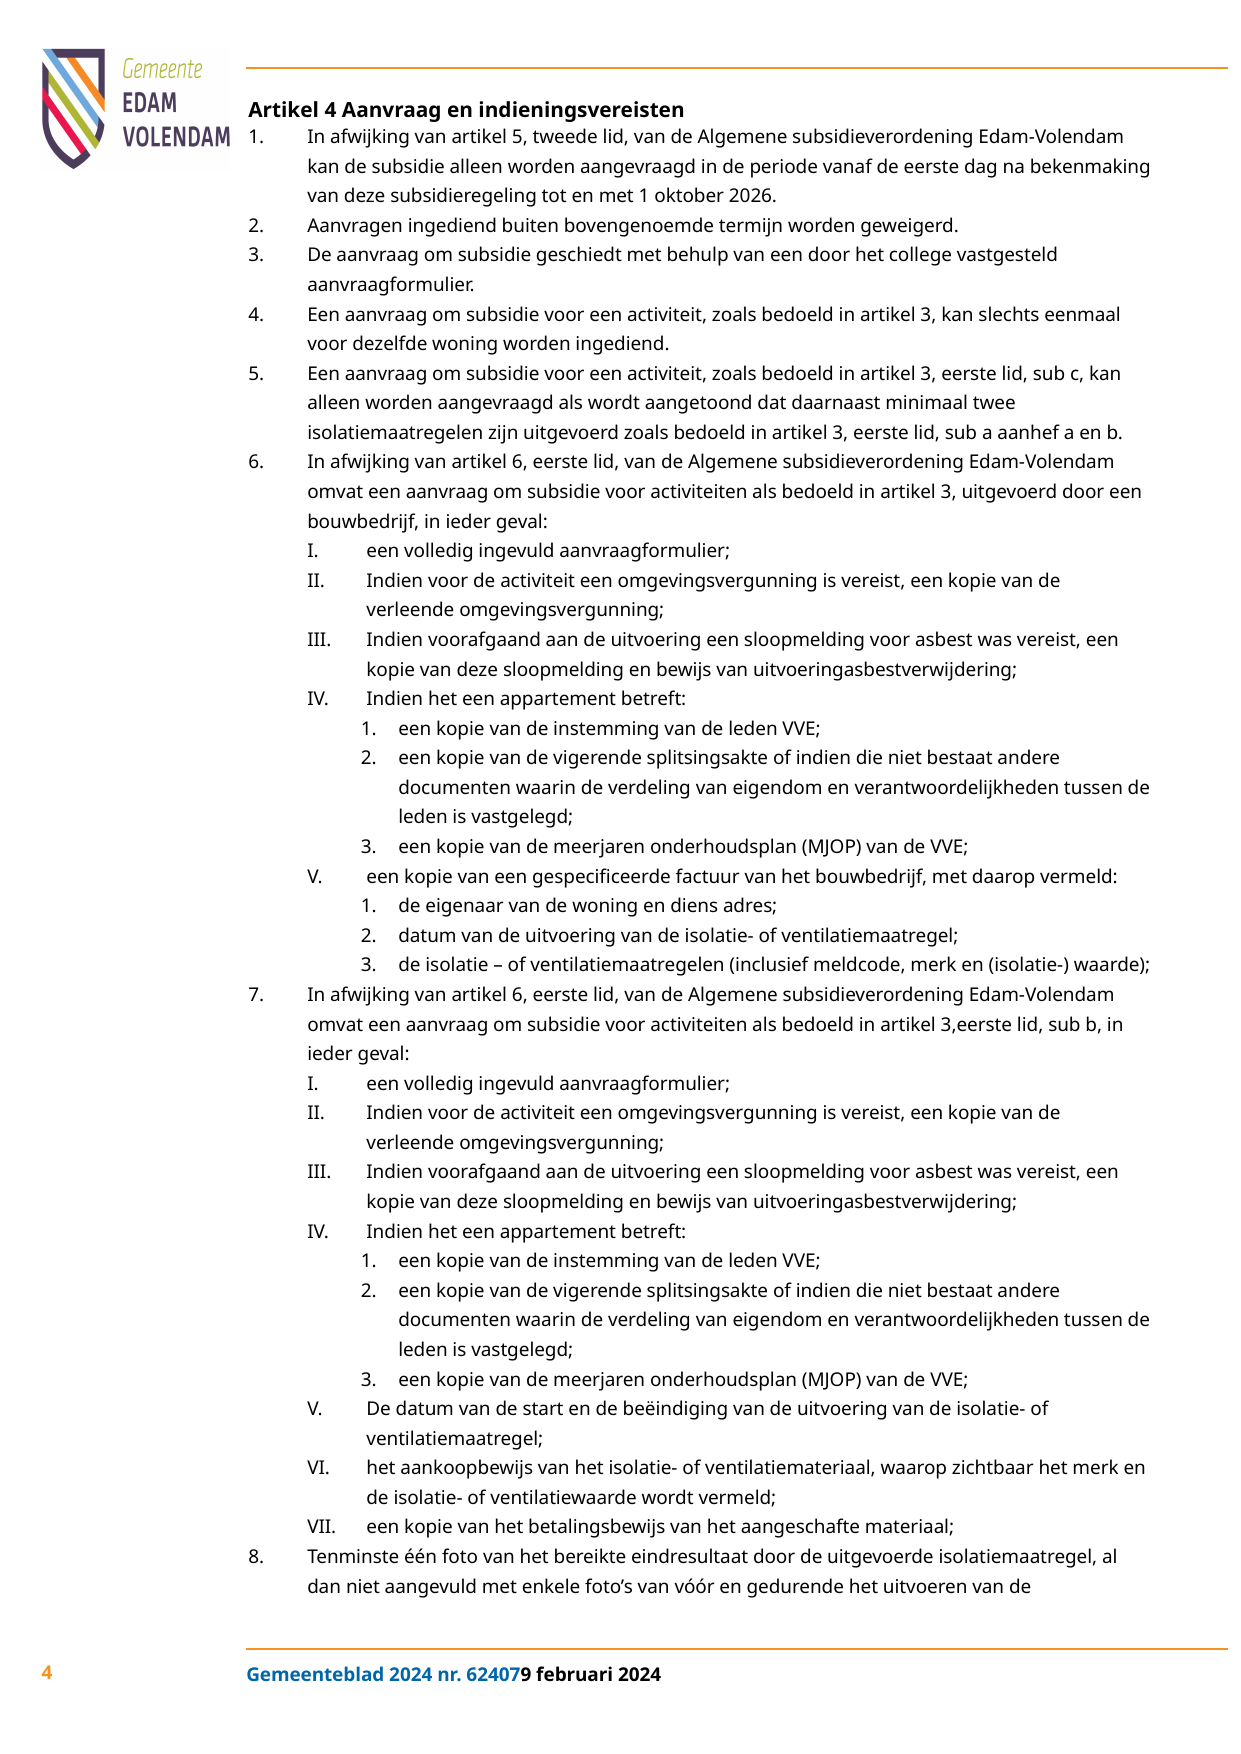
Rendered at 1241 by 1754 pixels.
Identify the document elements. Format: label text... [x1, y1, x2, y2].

list de isolatie – of ventilatiemaatregelen (inclusief meldcode, merk en (isolatie-) waarde); [361, 952, 1152, 977]
list een kopie van de vigerende splitsingsakte of indien die niet bestaat andere documenten waarin de verdeling van eigendom en verantwoordelijkheden tussen de leden is vastgelegd; [361, 744, 1152, 829]
list Indien voorafgaand aan de uitvoering een sloopmelding voor asbest was vereist, een kopie van deze sloopmelding en bewijs van uitvoeringasbestverwijdering; [307, 1159, 1152, 1214]
list Indien het een appartement betreft: [307, 685, 1152, 711]
list Een aanvraag om subsidie voor een activiteit, zoals bedoeld in artikel 3, eerste lid, sub c, kan alleen worden aangevraagd als wordt aangetoond dat daarnaast minimaal twee isolatiemaatregelen zijn uitgevoerd zoals bedoeld in artikel 3, eerste lid, sub a aanhef a en b. [248, 360, 1152, 445]
list In afwijking van artikel 6, eerste lid, van de Algemene subsidieverordening Edam-Volendam omvat een aanvraag om subsidie voor activiteiten als bedoeld in artikel 3,eerste lid, sub b, in ieder geval: [248, 981, 1152, 1066]
list De datum van de start en de beëindiging van de uitvoering van de isolatie- of ventilatiemaatregel; [307, 1395, 1152, 1451]
list het aankoopbewijs van het isolatie- of ventilatiemateriaal, waarop zichtbaar het merk en de isolatie- of ventilatiewaarde wordt vermeld; [307, 1454, 1152, 1510]
list In afwijking van artikel 6, eerste lid, van de Algemene subsidieverordening Edam-Volendam omvat een aanvraag om subsidie voor activiteiten als bedoeld in artikel 3, uitgevoerd door een bouwbedrijf, in ieder geval: [248, 449, 1152, 533]
list Aanvragen ingediend buiten bovengenoemde termijn worden geweigerd. [248, 212, 1152, 238]
list de eigenaar van de woning en diens adres; [361, 892, 1152, 918]
list een volledig ingevuld aanvraagformulier; [307, 537, 1152, 563]
list De aanvraag om subsidie geschiedt met behulp van een door het college vastgesteld aanvraagformulier. [248, 242, 1152, 297]
list een kopie van de meerjaren onderhoudsplan (MJOP) van de VVE; [361, 1366, 1152, 1391]
text Artikel 4 Aanvraag en indieningsvereisten [248, 95, 1152, 123]
list Indien voor de activiteit een omgevingsvergunning is vereist, een kopie van de verleende omgevingsvergunning; [307, 567, 1152, 622]
list een kopie van de instemming van de leden VVE; [361, 715, 1152, 741]
picture [41, 47, 231, 172]
list Tenminste één foto van het bereikte eindresultaat door de uitgevoerde isolatiemaatregel, al dan niet aangevuld met enkele foto’s van vóór en gedurende het uitvoeren van de [248, 1543, 1152, 1598]
list Indien het een appartement betreft: [307, 1218, 1152, 1243]
list een kopie van de meerjaren onderhoudsplan (MJOP) van de VVE; [361, 833, 1152, 859]
list een kopie van de vigerende splitsingsakte of indien die niet bestaat andere documenten waarin de verdeling van eigendom en verantwoordelijkheden tussen de leden is vastgelegd; [361, 1277, 1152, 1362]
list Indien voor de activiteit een omgevingsvergunning is vereist, een kopie van de verleende omgevingsvergunning; [307, 1099, 1152, 1155]
list datum van de uitvoering van de isolatie- of ventilatiemaatregel; [361, 922, 1152, 948]
list Een aanvraag om subsidie voor een activiteit, zoals bedoeld in artikel 3, kan slechts eenmaal voor dezelfde woning worden ingediend. [248, 301, 1152, 356]
list een kopie van de instemming van de leden VVE; [361, 1247, 1152, 1273]
list Indien voorafgaand aan de uitvoering een sloopmelding voor asbest was vereist, een kopie van deze sloopmelding en bewijs van uitvoeringasbestverwijdering; [307, 626, 1152, 681]
list een volledig ingevuld aanvraagformulier; [307, 1070, 1152, 1096]
list een kopie van een gespecificeerde factuur van het bouwbedrijf, met daarop vermeld: [307, 863, 1152, 888]
list In afwijking van artikel 5, tweede lid, van de Algemene subsidieverordening Edam-Volendam kan de subsidie alleen worden aangevraagd in de periode vanaf de eerste dag na bekenmaking van deze subsidieregeling tot en met 1 oktober 2026. [248, 123, 1152, 208]
list een kopie van het betalingsbewijs van het aangeschafte materiaal; [307, 1514, 1152, 1539]
